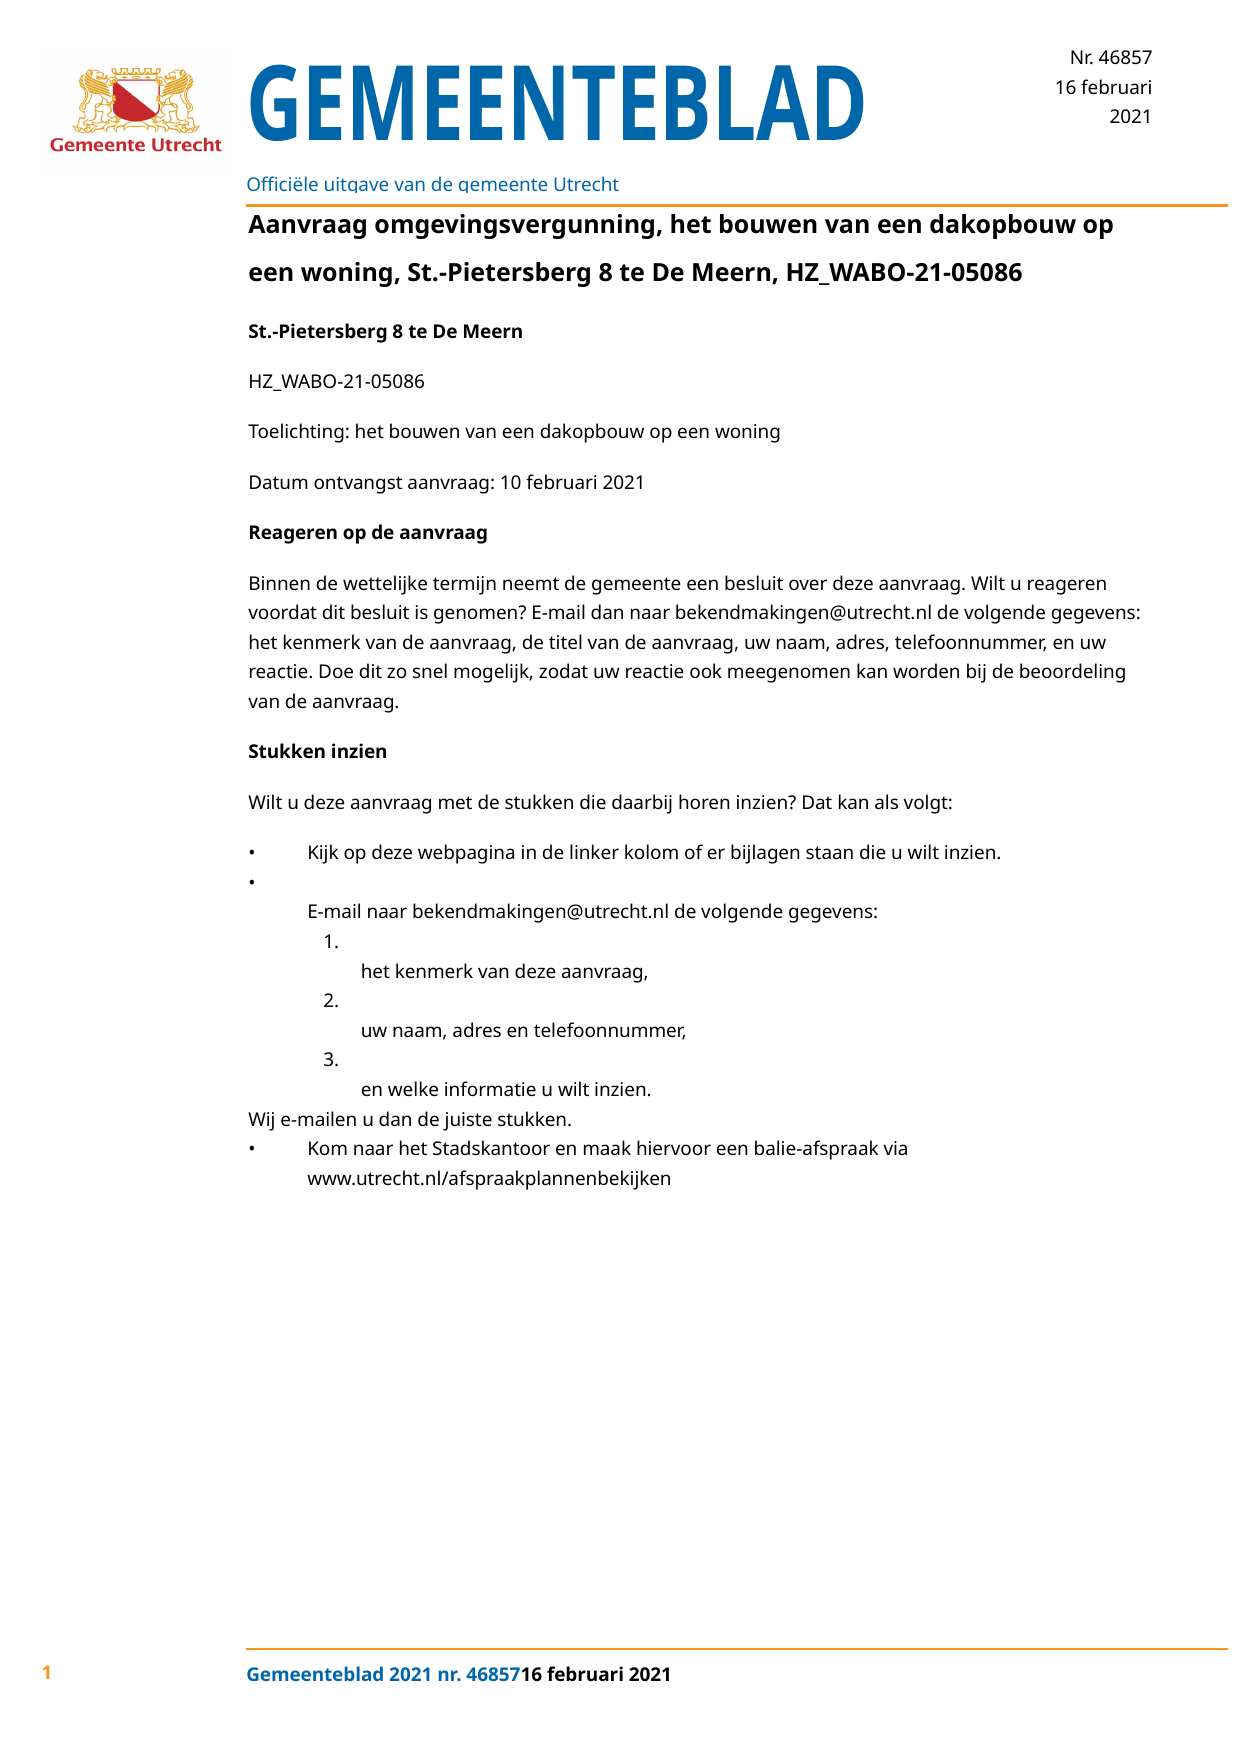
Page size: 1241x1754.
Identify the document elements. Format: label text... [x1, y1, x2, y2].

list Kom naar het Stadskantoor en maak hiervoor een balie-afspraak via www.utrecht.nl/afspraakplannenbekijken [248, 1135, 1152, 1191]
list uw naam, adres en telefoonnummer, [323, 1017, 1152, 1043]
picture [41, 47, 231, 172]
text HZ_WABO-21-05086 [248, 368, 1152, 394]
text Toelichting: het bouwen van een dakopbouw op een woning [248, 419, 1152, 444]
text Reageren op de aanvraag [248, 519, 1152, 545]
text St.-Pietersberg 8 te De Meern [248, 318, 1152, 344]
list Kijk op deze webpagina in de linker kolom of er bijlagen staan die u wilt inzien. [248, 839, 1152, 865]
text Binnen de wettelijke termijn neemt de gemeente een besluit over deze aanvraag. Wilt u reageren voordat dit besluit is genomen? E-mail dan naar bekendmakingen@utrecht.nl de volgende gegevens: het kenmerk van de aanvraag, de titel van de aanvraag, uw naam, adres, telefoonnummer, en uw reactie. Doe dit zo snel mogelijk, zodat uw reactie ook meegenomen kan worden bij de beoordeling van de aanvraag. [248, 570, 1152, 714]
text Datum ontvangst aanvraag: 10 februari 2021 [248, 469, 1152, 495]
text Wilt u deze aanvraag met de stukken die daarbij horen inzien? Dat kan als volgt: [248, 789, 1152, 815]
list E-mail naar bekendmakingen@utrecht.nl de volgende gegevens: [248, 899, 1152, 924]
list het kenmerk van deze aanvraag, [323, 958, 1152, 984]
list en welke informatie u wilt inzien. [323, 1076, 1152, 1102]
text Stukken inzien [248, 739, 1152, 764]
text Wij e-mailen u dan de juiste stukken. [248, 1106, 1152, 1132]
text Aanvraag omgevingsvergunning, het bouwen van een dakopbouw op een woning, St.-Pietersberg 8 te De Meern, HZ_WABO-21-05086 [248, 207, 1152, 288]
